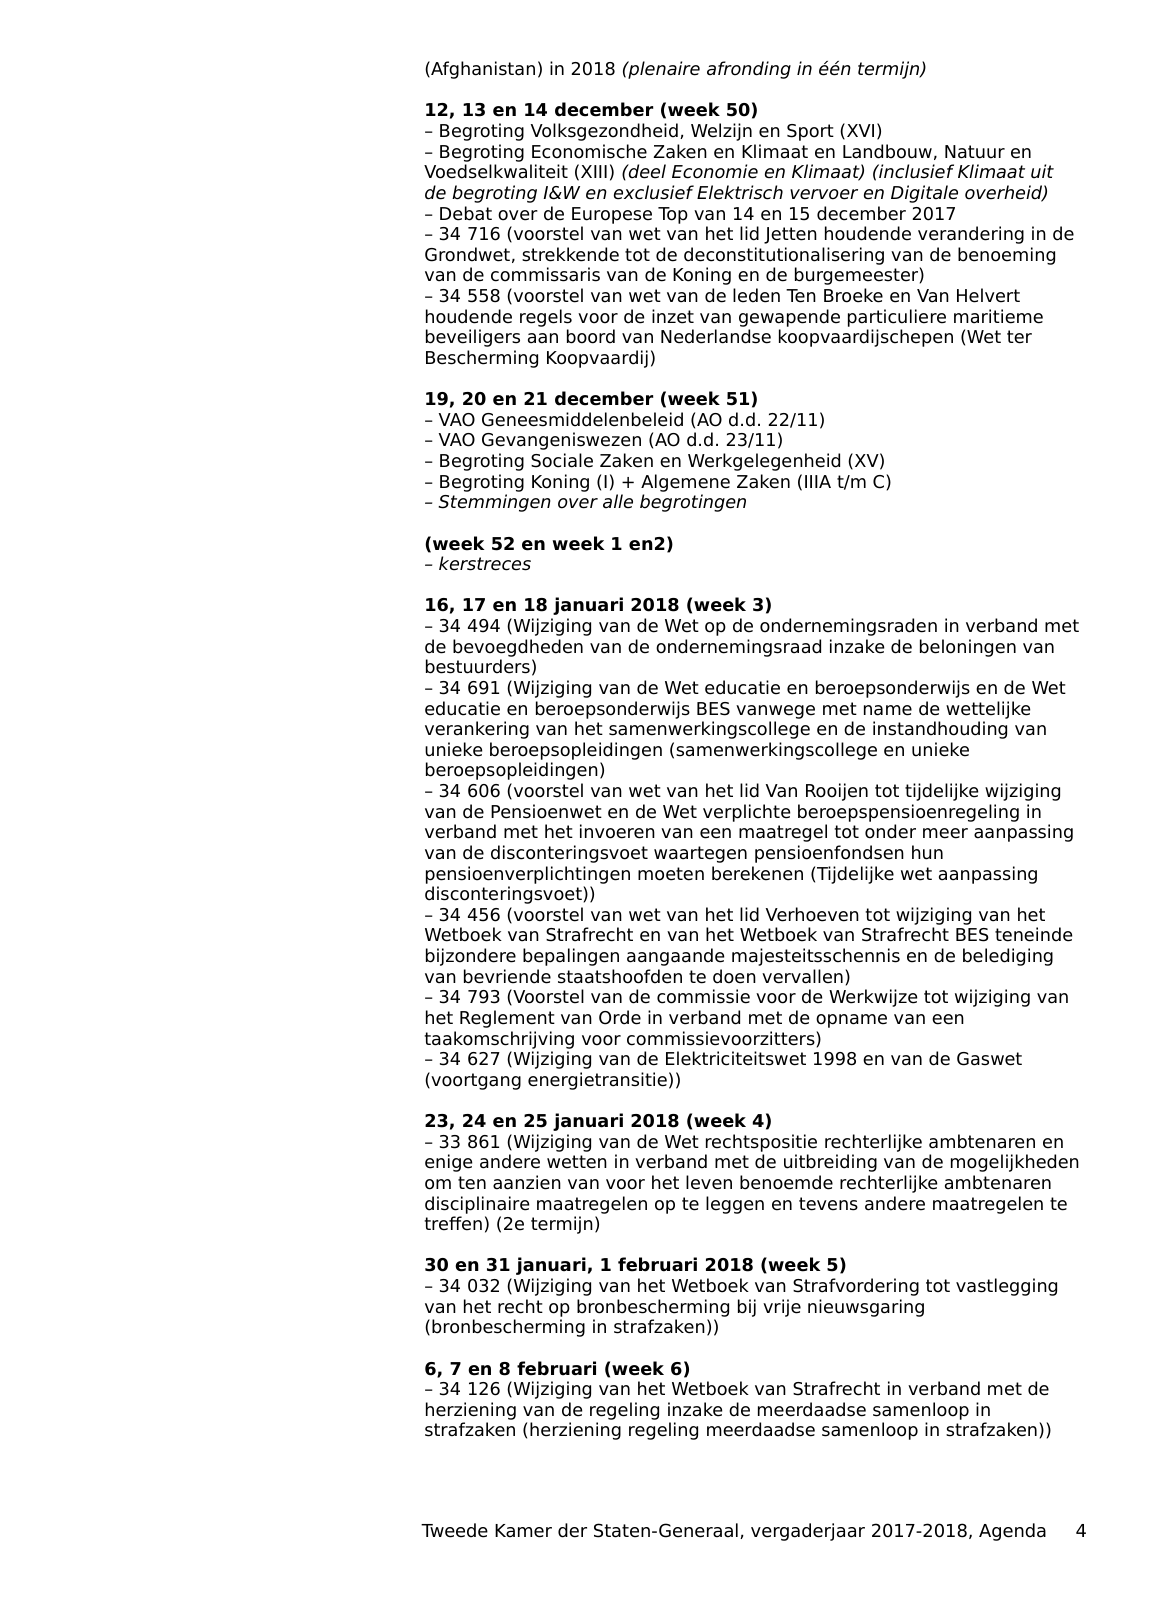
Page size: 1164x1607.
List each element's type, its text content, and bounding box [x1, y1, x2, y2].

table_cell [77, 369, 401, 389]
table_cell [401, 472, 418, 492]
table_cell [401, 616, 418, 678]
table_cell [401, 987, 418, 1049]
table_cell 16, 17 en 18 januari 2018 (week 3) [418, 595, 1087, 616]
table_cell (Afghanistan) in 2018 (plenaire afronding in één termijn) [418, 59, 1087, 80]
table_cell [401, 369, 418, 389]
table_cell [401, 59, 418, 80]
table_cell [77, 595, 401, 616]
table_cell [401, 224, 418, 286]
table_cell – 34 716 (voorstel van wet van het lid Jetten houdende verandering in de Grondwet, strekkende tot de deconstitutionalisering van de benoeming van de commissaris van de Koning en de burgemeester) [418, 224, 1087, 286]
table_cell [418, 369, 1087, 389]
table_cell [401, 100, 418, 121]
table_cell – 34 126 (Wijziging van het Wetboek van Strafrecht in verband met de herziening van de regeling inzake de meerdaadse samenloop in strafzaken (herziening regeling meerdaadse samenloop in strafzaken)) [418, 1379, 1087, 1441]
table_cell [401, 1276, 418, 1338]
table_cell – Begroting Volksgezondheid, Welzijn en Sport (XVI) [418, 121, 1087, 142]
table_cell [77, 534, 401, 554]
table_cell [401, 1379, 418, 1441]
table_cell [77, 492, 401, 513]
table_cell [401, 1441, 418, 1462]
table_cell – Begroting Koning (I) + Algemene Zaken (IIIA t/m C) [418, 472, 1087, 492]
table_cell [401, 142, 418, 203]
table_cell [77, 575, 401, 595]
table_cell 23, 24 en 25 januari 2018 (week 4) [418, 1111, 1087, 1132]
table_cell [77, 1235, 401, 1255]
table_cell – VAO Geneesmiddelenbeleid (AO d.d. 22/11) [418, 410, 1087, 430]
table_cell (week 52 en week 1 en2) [418, 534, 1087, 554]
table_cell – 34 606 (voorstel van wet van het lid Van Rooijen tot tijdelijke wijziging van de Pensioenwet en de Wet verplichte beroepspensioenregeling in verband met het invoeren van een maatregel tot onder meer aanpassing van de disconteringsvoet waartegen pensioenfondsen hun pensioenverplichtingen moeten berekenen (Tijdelijke wet aanpassing disconteringsvoet)) [418, 781, 1087, 905]
table_cell [401, 286, 418, 368]
table_cell [401, 1090, 418, 1111]
table_cell [401, 410, 418, 430]
table_cell [401, 1235, 418, 1255]
table_cell 19, 20 en 21 december (week 51) [418, 389, 1087, 410]
table_cell [401, 905, 418, 987]
table_cell [77, 1090, 401, 1111]
table_cell [77, 472, 401, 492]
table_cell – 34 691 (Wijziging van de Wet educatie en beroepsonderwijs en de Wet educatie en beroepsonderwijs BES vanwege met name de wettelijke verankering van het samenwerkingscollege en de instandhouding van unieke beroepsopleidingen (samenwerkingscollege en unieke beroepsopleidingen) [418, 678, 1087, 781]
table_cell [401, 1359, 418, 1379]
table_cell – 34 558 (voorstel van wet van de leden Ten Broeke en Van Helvert houdende regels voor de inzet van gewapende particuliere maritieme beveiligers aan boord van Nederlandse koopvaardijschepen (Wet ter Bescherming Koopvaardij) [418, 286, 1087, 368]
table_cell – Debat over de Europese Top van 14 en 15 december 2017 [418, 204, 1087, 224]
table_cell – Begroting Sociale Zaken en Werkgelegenheid (XV) [418, 451, 1087, 472]
table_cell [401, 121, 418, 142]
table_cell [77, 410, 401, 430]
table_cell [77, 59, 401, 80]
table_cell [77, 451, 401, 472]
table_cell [77, 1441, 401, 1462]
table_cell [401, 389, 418, 410]
table_cell – kerstreces [418, 554, 1087, 575]
table_cell [418, 1338, 1087, 1358]
table_cell [77, 678, 401, 781]
table_cell [401, 430, 418, 451]
table_cell 30 en 31 januari, 1 februari 2018 (week 5) [418, 1255, 1087, 1276]
table_cell [77, 987, 401, 1049]
table_cell [401, 492, 418, 513]
table_cell [77, 224, 401, 286]
table_cell [77, 121, 401, 142]
table_cell [77, 142, 401, 203]
table_cell [418, 1090, 1087, 1111]
table_cell [418, 1441, 1087, 1462]
table_cell [77, 1049, 401, 1090]
table_cell [77, 1359, 401, 1379]
table_cell – 34 793 (Voorstel van de commissie voor de Werkwijze tot wijziging van het Reglement van Orde in verband met de opname van een taakomschrijving voor commissievoorzitters) [418, 987, 1087, 1049]
table_cell – 34 494 (Wijziging van de Wet op de ondernemingsraden in verband met de bevoegdheden van de ondernemingsraad inzake de beloningen van bestuurders) [418, 616, 1087, 678]
table_cell – 34 456 (voorstel van wet van het lid Verhoeven tot wijziging van het Wetboek van Strafrecht en van het Wetboek van Strafrecht BES teneinde bijzondere bepalingen aangaande majesteitsschennis en de belediging van bevriende staatshoofden te doen vervallen) [418, 905, 1087, 987]
table_cell [77, 1255, 401, 1276]
table_cell [77, 905, 401, 987]
table_cell [77, 80, 401, 100]
table_cell [77, 1276, 401, 1338]
table_cell [418, 513, 1087, 533]
table_cell [401, 781, 418, 905]
table_cell [77, 100, 401, 121]
table_cell [401, 678, 418, 781]
table_cell [401, 1255, 418, 1276]
table_cell – 34 627 (Wijziging van de Elektriciteitswet 1998 en van de Gaswet (voortgang energietransitie)) [418, 1049, 1087, 1090]
table_cell [401, 1338, 418, 1358]
table_cell [77, 781, 401, 905]
table_cell [77, 204, 401, 224]
table_cell [77, 513, 401, 533]
table_cell [77, 1132, 401, 1235]
table_cell [401, 575, 418, 595]
table_cell 12, 13 en 14 december (week 50) [418, 100, 1087, 121]
table_cell [401, 513, 418, 533]
table_cell [401, 554, 418, 575]
table_cell [401, 80, 418, 100]
table_cell – 34 032 (Wijziging van het Wetboek van Strafvordering tot vastlegging van het recht op bronbescherming bij vrije nieuwsgaring (bronbescherming in strafzaken)) [418, 1276, 1087, 1338]
table_cell [77, 616, 401, 678]
table_cell [77, 286, 401, 368]
table_cell – Begroting Economische Zaken en Klimaat en Landbouw, Natuur en Voedselkwaliteit (XIII) (deel Economie en Klimaat) (inclusief Klimaat uit de begroting I&W en exclusief Elektrisch vervoer en Digitale overheid) [418, 142, 1087, 203]
table_cell [401, 1049, 418, 1090]
table_cell [401, 204, 418, 224]
table_cell [418, 1235, 1087, 1255]
table_cell – VAO Gevangeniswezen (AO d.d. 23/11) [418, 430, 1087, 451]
table_cell [401, 1132, 418, 1235]
table_cell [77, 1111, 401, 1132]
table_cell [77, 389, 401, 410]
table_cell – Stemmingen over alle begrotingen [418, 492, 1087, 513]
table_cell [77, 1338, 401, 1358]
table_cell [77, 554, 401, 575]
table_cell [77, 430, 401, 451]
table_cell 6, 7 en 8 februari (week 6) [418, 1359, 1087, 1379]
table_cell [77, 1379, 401, 1441]
table_cell [418, 80, 1087, 100]
table_cell [401, 451, 418, 472]
table_cell [418, 575, 1087, 595]
table_cell [401, 1111, 418, 1132]
table_cell [401, 595, 418, 616]
table_cell [401, 534, 418, 554]
table_cell – 33 861 (Wijziging van de Wet rechtspositie rechterlijke ambtenaren en enige andere wetten in verband met de uitbreiding van de mogelijkheden om ten aanzien van voor het leven benoemde rechterlijke ambtenaren disciplinaire maatregelen op te leggen en tevens andere maatregelen te treffen) (2e termijn) [418, 1132, 1087, 1235]
